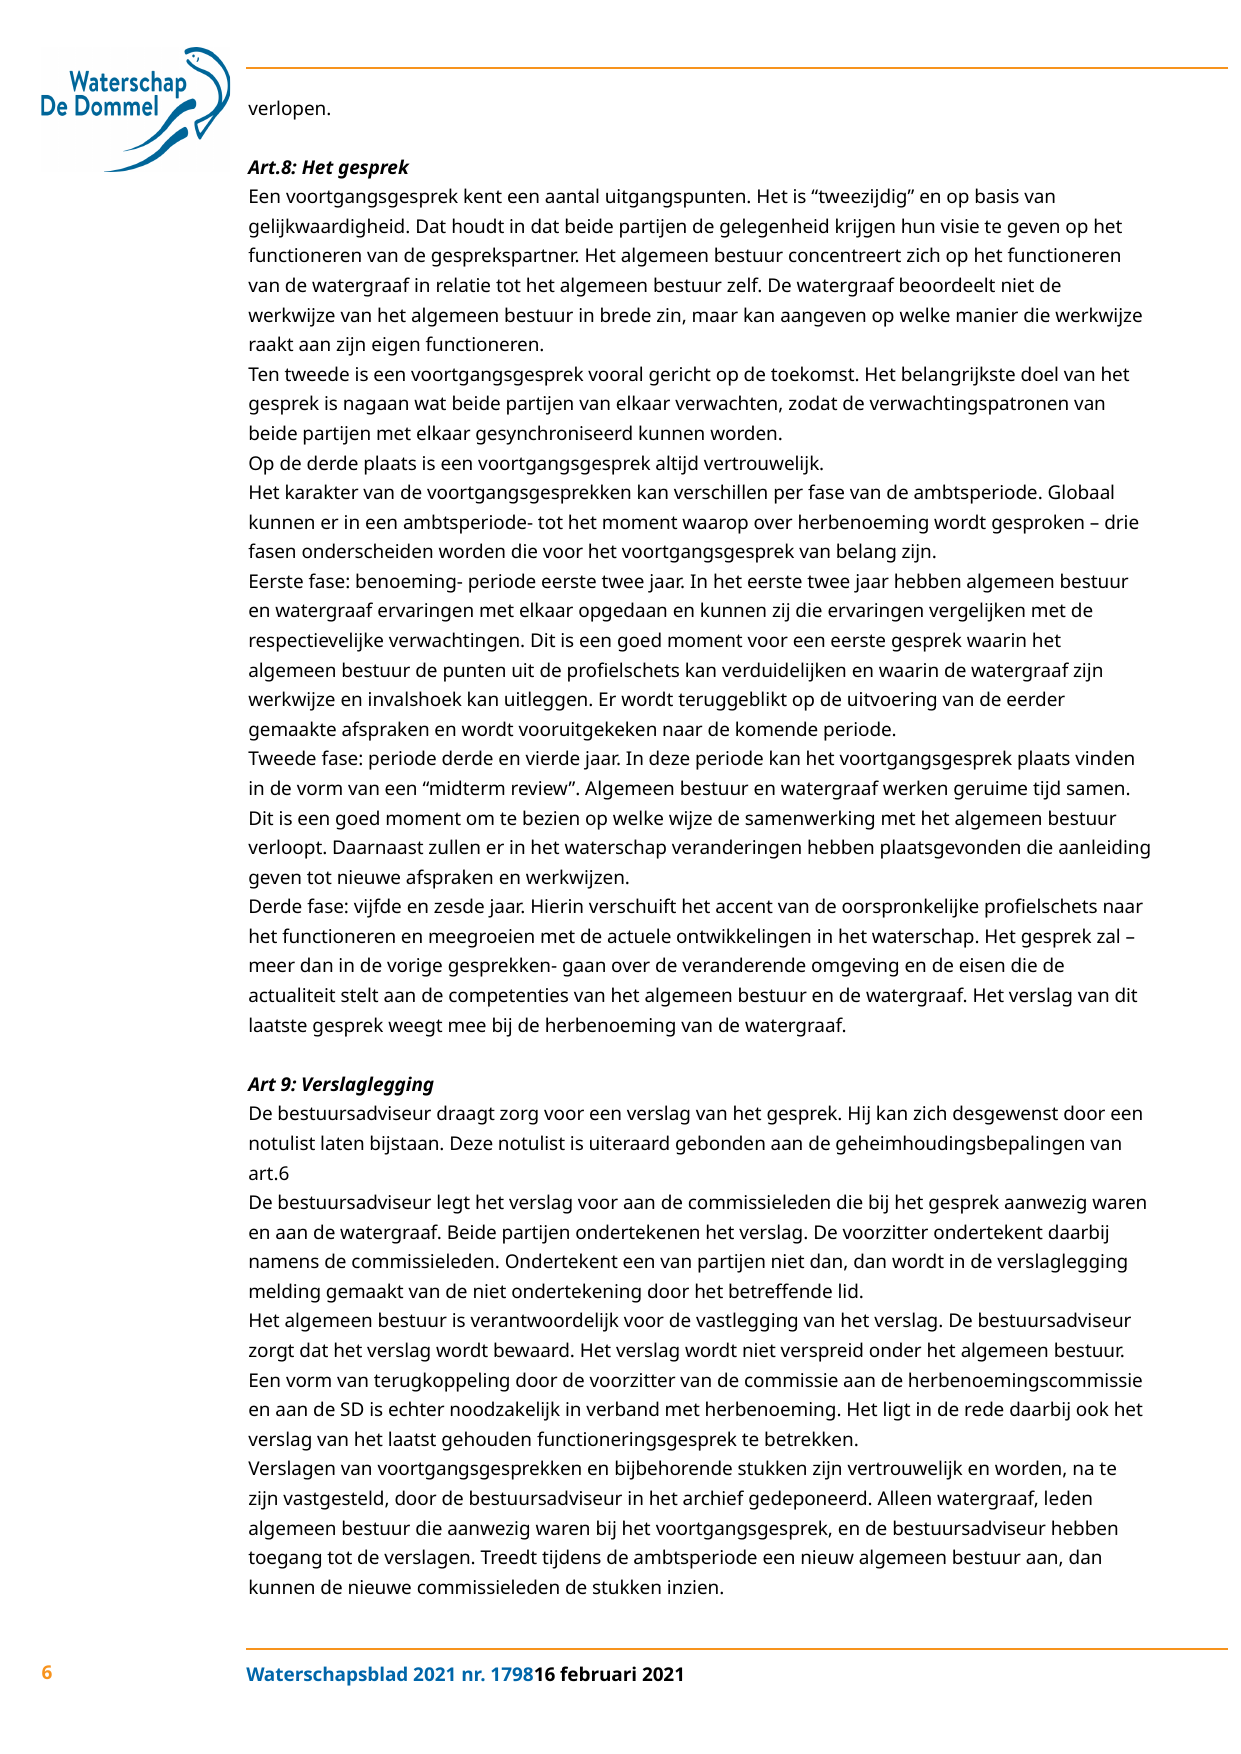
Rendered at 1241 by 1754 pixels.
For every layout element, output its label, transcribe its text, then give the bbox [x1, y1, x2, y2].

text Een voortgangsgesprek kent een aantal uitgangspunten. Het is “tweezijdig” en op basis van gelijkwaardigheid. Dat houdt in dat beide partijen de gelegenheid krijgen hun visie te geven op het functioneren van de gesprekspartner. Het algemeen bestuur concentreert zich op het functioneren van de watergraaf in relatie tot het algemeen bestuur zelf. De watergraaf beoordeelt niet de werkwijze van het algemeen bestuur in brede zin, maar kan aangeven op welke manier die werkwijze raakt aan zijn eigen functioneren. [248, 183, 1152, 357]
text Tweede fase: periode derde en vierde jaar. In deze periode kan het voortgangsgesprek plaats vinden in de vorm van een “midterm review”. Algemeen bestuur en watergraaf werken geruime tijd samen. Dit is een goed moment om te bezien op welke wijze de samenwerking met het algemeen bestuur verloopt. Daarnaast zullen er in het waterschap veranderingen hebben plaatsgevonden die aanleiding geven tot nieuwe afspraken en werkwijzen. [248, 746, 1152, 890]
text Het karakter van de voortgangsgesprekken kan verschillen per fase van de ambtsperiode. Globaal kunnen er in een ambtsperiode- tot het moment waarop over herbenoeming wordt gesproken – drie fasen onderscheiden worden die voor het voortgangsgesprek van belang zijn. [248, 479, 1152, 564]
text Derde fase: vijfde en zesde jaar. Hierin verschuift het accent van de oorspronkelijke profielschets naar het functioneren en meegroeien met de actuele ontwikkelingen in het waterschap. Het gesprek zal –meer dan in de vorige gesprekken- gaan over de veranderende omgeving en de eisen die de actualiteit stelt aan de competenties van het algemeen bestuur en de watergraaf. Het verslag van dit laatste gesprek weegt mee bij de herbenoeming van de watergraaf. [248, 893, 1152, 1038]
text Eerste fase: benoeming- periode eerste twee jaar. In het eerste twee jaar hebben algemeen bestuur en watergraaf ervaringen met elkaar opgedaan en kunnen zij die ervaringen vergelijken met de respectievelijke verwachtingen. Dit is een goed moment voor een eerste gesprek waarin het algemeen bestuur de punten uit de profielschets kan verduidelijken en waarin de watergraaf zijn werkwijze en invalshoek kan uitleggen. Er wordt teruggeblikt op de uitvoering van de eerder gemaakte afspraken en wordt vooruitgekeken naar de komende periode. [248, 568, 1152, 742]
text Art 9: Verslaglegging [248, 1071, 1152, 1097]
text De bestuursadviseur draagt zorg voor een verslag van het gesprek. Hij kan zich desgewenst door een notulist laten bijstaan. Deze notulist is uiteraard gebonden aan de geheimhoudingsbepalingen van art.6 [248, 1101, 1152, 1186]
picture [41, 47, 231, 172]
text verlopen. [248, 95, 1152, 121]
text Art.8: Het gesprek [248, 154, 1152, 180]
text Het algemeen bestuur is verantwoordelijk voor de vastlegging van het verslag. De bestuursadviseur zorgt dat het verslag wordt bewaard. Het verslag wordt niet verspreid onder het algemeen bestuur. Een vorm van terugkoppeling door de voorzitter van de commissie aan de herbenoemingscommissie en aan de SD is echter noodzakelijk in verband met herbenoeming. Het ligt in de rede daarbij ook het verslag van het laatst gehouden functioneringsgesprek te betrekken. [248, 1308, 1152, 1452]
text Verslagen van voortgangsgesprekken en bijbehorende stukken zijn vertrouwelijk en worden, na te zijn vastgesteld, door de bestuursadviseur in het archief gedeponeerd. Alleen watergraaf, leden algemeen bestuur die aanwezig waren bij het voortgangsgesprek, en de bestuursadviseur hebben toegang tot de verslagen. Treedt tijdens de ambtsperiode een nieuw algemeen bestuur aan, dan kunnen de nieuwe commissieleden de stukken inzien. [248, 1456, 1152, 1600]
text Op de derde plaats is een voortgangsgesprek altijd vertrouwelijk. [248, 450, 1152, 476]
picture [45, 99, 51, 111]
picture [198, 118, 210, 131]
picture [204, 47, 231, 76]
text Ten tweede is een voortgangsgesprek vooral gericht op de toekomst. Het belangrijkste doel van het gesprek is nagaan wat beide partijen van elkaar verwachten, zodat de verwachtingspatronen van beide partijen met elkaar gesynchroniseerd kunnen worden. [248, 361, 1152, 446]
text De bestuursadviseur legt het verslag voor aan de commissieleden die bij het gesprek aanwezig waren en aan de watergraaf. Beide partijen ondertekenen het verslag. De voorzitter ondertekent daarbij namens de commissieleden. Ondertekent een van partijen niet dan, dan wordt in de verslaglegging melding gemaakt van de niet ondertekening door het betreffende lid. [248, 1189, 1152, 1304]
